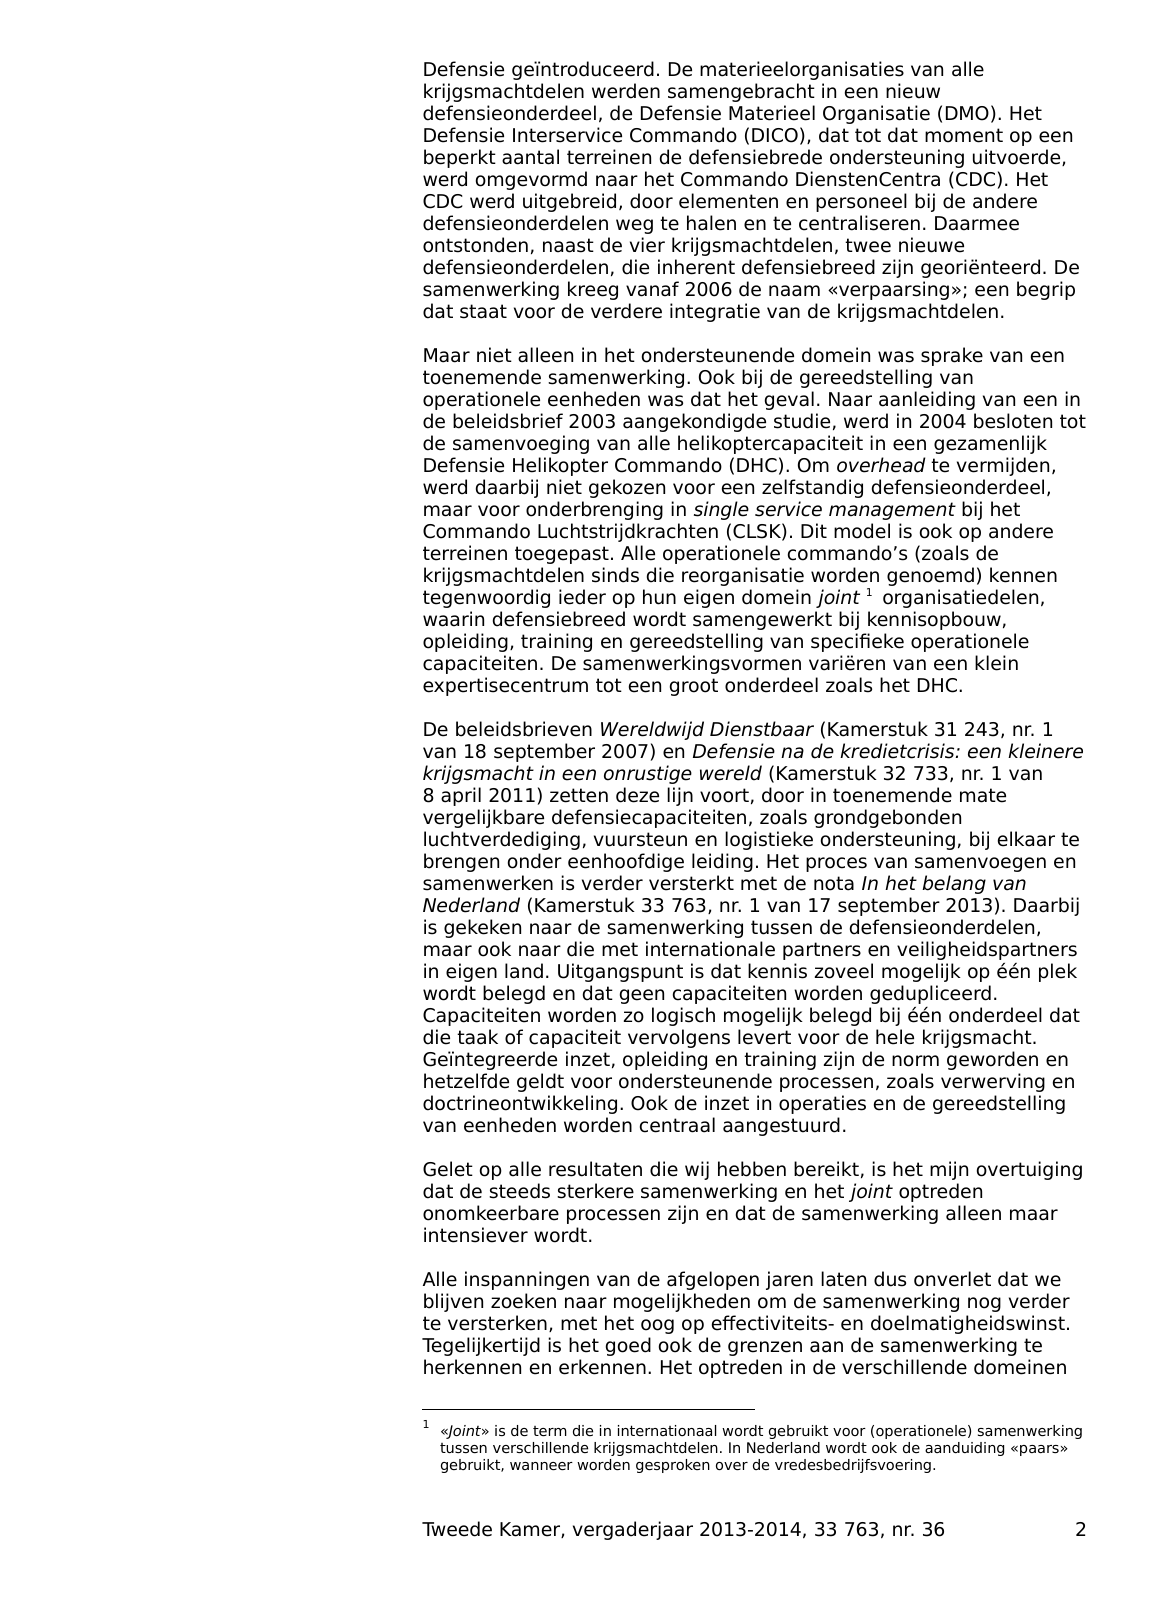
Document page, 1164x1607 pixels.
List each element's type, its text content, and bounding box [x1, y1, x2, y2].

text Maar niet alleen in het ondersteunende domein was sprake van een toenemende samenwerking. Ook bij de gereedstelling van operationele eenheden was dat het geval. Naar aanleiding van een in de beleidsbrief 2003 aangekondigde studie, werd in 2004 besloten tot de samenvoeging van alle helikoptercapaciteit in een gezamenlijk Defensie Helikopter Commando (DHC). Om overhead te vermijden, werd daarbij niet gekozen voor een zelfstandig defensieonderdeel, maar voor onderbrenging in single service management bij het Commando Luchtstrijdkrachten (CLSK). Dit model is ook op andere terreinen toegepast. Alle operationele commando’s (zoals de krijgsmachtdelen sinds die reorganisatie worden genoemd) kennen tegenwoordig ieder op hun eigen domein joint organisatiedelen, waarin defensiebreed wordt samengewerkt bij kennisopbouw, opleiding, training en gereedstelling van specifieke operationele capaciteiten. De samenwerkingsvormen variëren van een klein expertisecentrum tot een groot onderdeel zoals het DHC. [422, 345, 1087, 697]
text Alle inspanningen van de afgelopen jaren laten dus onverlet dat we blijven zoeken naar mogelijkheden om de samenwerking nog verder te versterken, met het oog op effectiviteits- en doelmatigheidswinst. Tegelijkertijd is het goed ook de grenzen aan de samenwerking te herkennen en erkennen. Het optreden in de verschillende domeinen [422, 1269, 1087, 1379]
text Gelet op alle resultaten die wij hebben bereikt, is het mijn overtuiging dat de steeds sterkere samenwerking en het joint optreden onomkeerbare processen zijn en dat de samenwerking alleen maar intensiever wordt. [422, 1159, 1087, 1247]
text De beleidsbrieven Wereldwijd Dienstbaar (Kamerstuk 31 243, nr. 1 van 18 september 2007) en Defensie na de kredietcrisis: een kleinere krijgsmacht in een onrustige wereld (Kamerstuk 32 733, nr. 1 van 8 april 2011) zetten deze lijn voort, door in toenemende mate vergelijkbare defensiecapaciteiten, zoals grondgebonden luchtverdediging, vuursteun en logistieke ondersteuning, bij elkaar te brengen onder eenhoofdige leiding. Het proces van samenvoegen en samenwerken is verder versterkt met de nota In het belang van Nederland (Kamerstuk 33 763, nr. 1 van 17 september 2013). Daarbij is gekeken naar de samenwerking tussen de defensieonderdelen, maar ook naar die met internationale partners en veiligheidspartners in eigen land. Uitgangspunt is dat kennis zoveel mogelijk op één plek wordt belegd en dat geen capaciteiten worden gedupliceerd. Capaciteiten worden zo logisch mogelijk belegd bij één onderdeel dat die taak of capaciteit vervolgens levert voor de hele krijgsmacht. Geïntegreerde inzet, opleiding en training zijn de norm geworden en hetzelfde geldt voor ondersteunende processen, zoals verwerving en doctrineontwikkeling. Ook de inzet in operaties en de gereedstelling van eenheden worden centraal aangestuurd. [422, 719, 1087, 1136]
text Defensie geïntroduceerd. De materieelorganisaties van alle krijgsmachtdelen werden samengebracht in een nieuw defensieonderdeel, de Defensie Materieel Organisatie (DMO). Het Defensie Interservice Commando (DICO), dat tot dat moment op een beperkt aantal terreinen de defensiebrede ondersteuning uitvoerde, werd omgevormd naar het Commando DienstenCentra (CDC). Het CDC werd uitgebreid, door elementen en personeel bij de andere defensieonderdelen weg te halen en te centraliseren. Daarmee ontstonden, naast de vier krijgsmachtdelen, twee nieuwe defensieonderdelen, die inherent defensiebreed zijn georiënteerd. De samenwerking kreeg vanaf 2006 de naam «verpaarsing»; een begrip dat staat voor de verdere integratie van de krijgsmachtdelen. [422, 59, 1087, 323]
text «Joint» is de term die in internationaal wordt gebruikt voor (operationele) samenwerking tussen verschillende krijgsmachtdelen. In Nederland wordt ook de aanduiding «paars» gebruikt, wanneer worden gesproken over de vredesbedrijfsvoering. [422, 1418, 1087, 1474]
